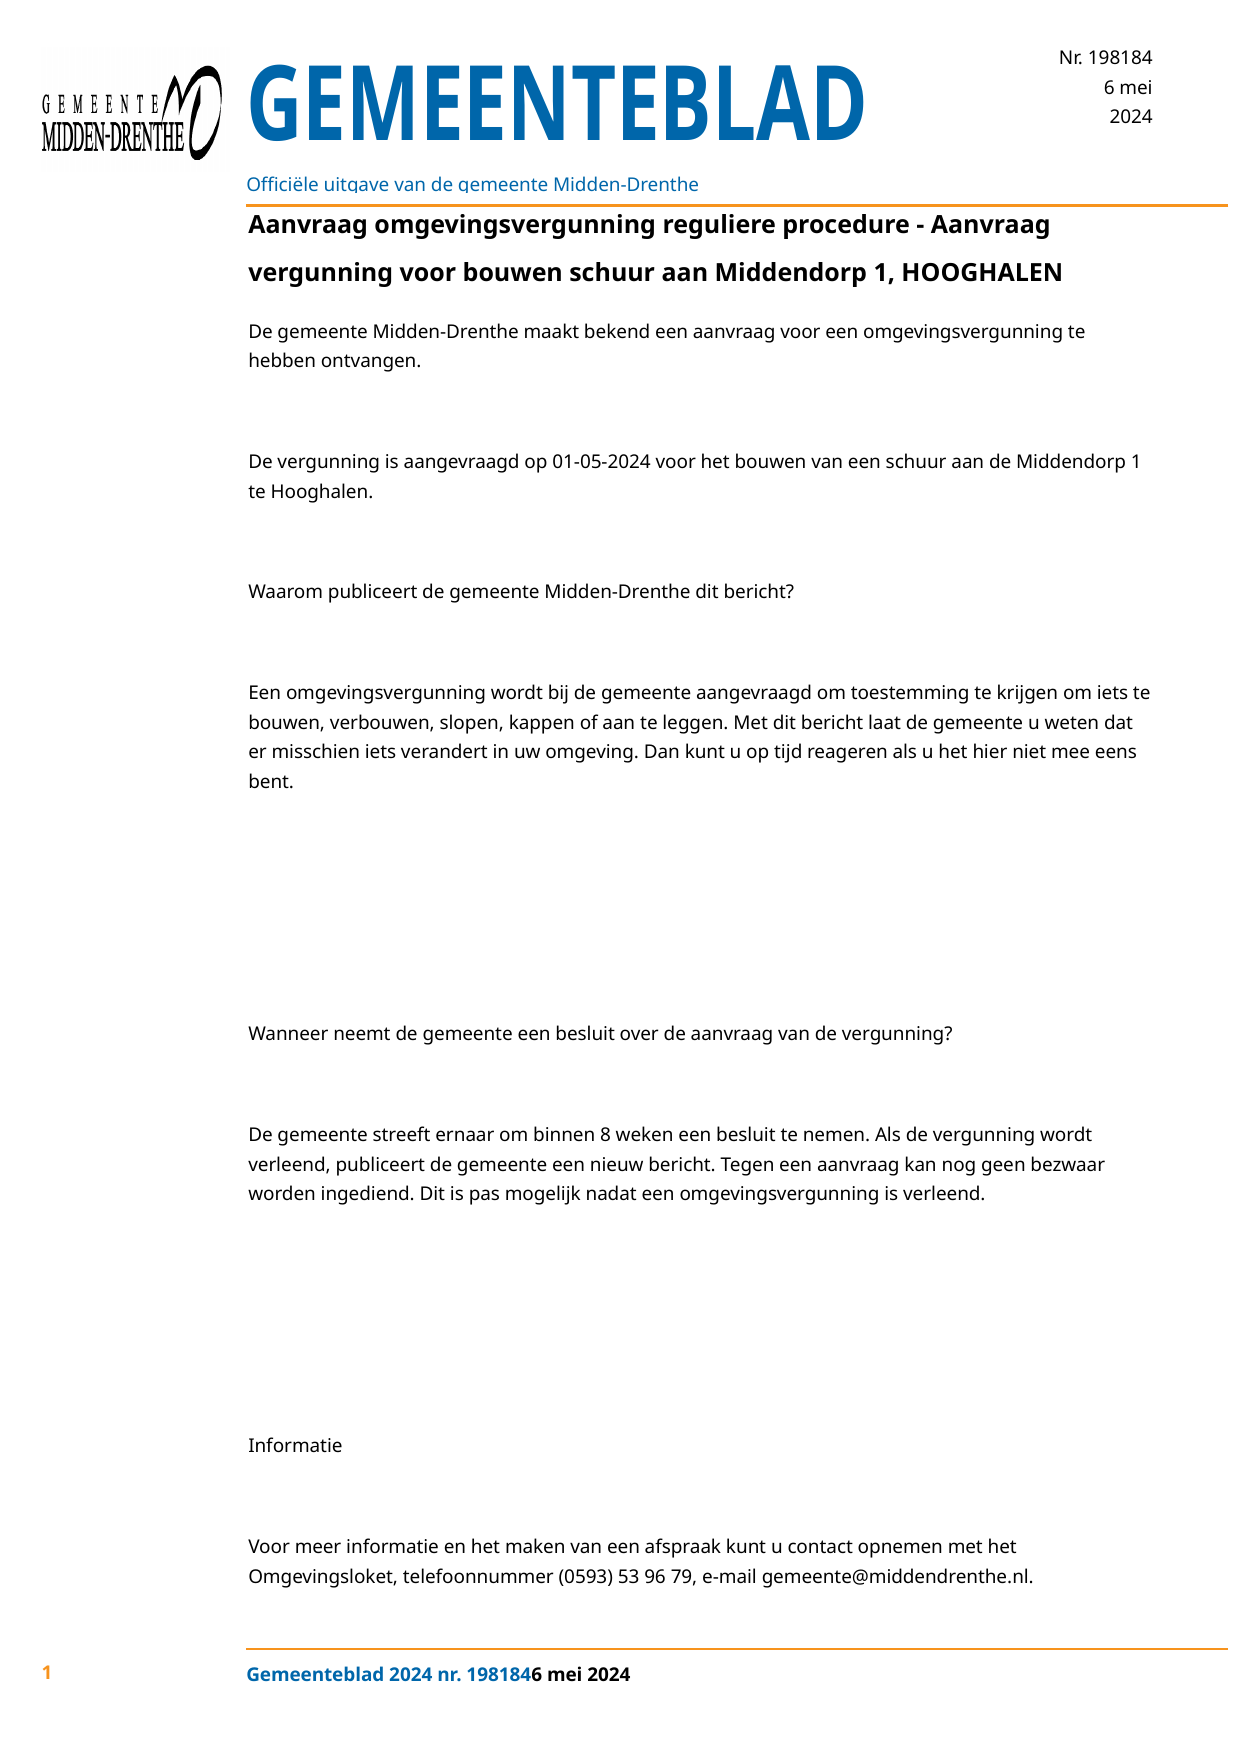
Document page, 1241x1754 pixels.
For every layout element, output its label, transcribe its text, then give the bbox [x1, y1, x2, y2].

text Aanvraag omgevingsvergunning reguliere procedure - Aanvraag vergunning voor bouwen schuur aan Middendorp 1, HOOGHALEN [248, 207, 1152, 288]
text Waarom publiceert de gemeente Midden-Drenthe dit bericht? [248, 579, 1152, 604]
text De gemeente Midden-Drenthe maakt bekend een aanvraag voor een omgevingsvergunning te hebben ontvangen. [248, 318, 1152, 373]
picture [41, 47, 231, 172]
text Een omgevingsvergunning wordt bij de gemeente aangevraagd om toestemming te krijgen om iets te bouwen, verbouwen, slopen, kappen of aan te leggen. Met dit bericht laat de gemeente u weten dat er misschien iets verandert in uw omgeving. Dan kunt u op tijd reageren als u het hier niet mee eens bent. [248, 679, 1152, 794]
text Voor meer informatie en het maken van een afspraak kunt u contact opnemen met het Omgevingsloket, telefoonnummer (0593) 53 96 79, e-mail gemeente@middendrenthe.nl. [248, 1533, 1152, 1589]
text Wanneer neemt de gemeente een besluit over de aanvraag van de vergunning? [248, 1020, 1152, 1046]
text Informatie [248, 1432, 1152, 1458]
text De gemeente streeft ernaar om binnen 8 weken een besluit te nemen. Als de vergunning wordt verleend, publiceert de gemeente een nieuw bericht. Tegen een aanvraag kan nog geen bezwaar worden ingediend. Dit is pas mogelijk nadat een omgevingsvergunning is verleend. [248, 1121, 1152, 1206]
text De vergunning is aangevraagd op 01-05-2024 voor het bouwen van een schuur aan de Middendorp 1 te Hooghalen. [248, 448, 1152, 504]
